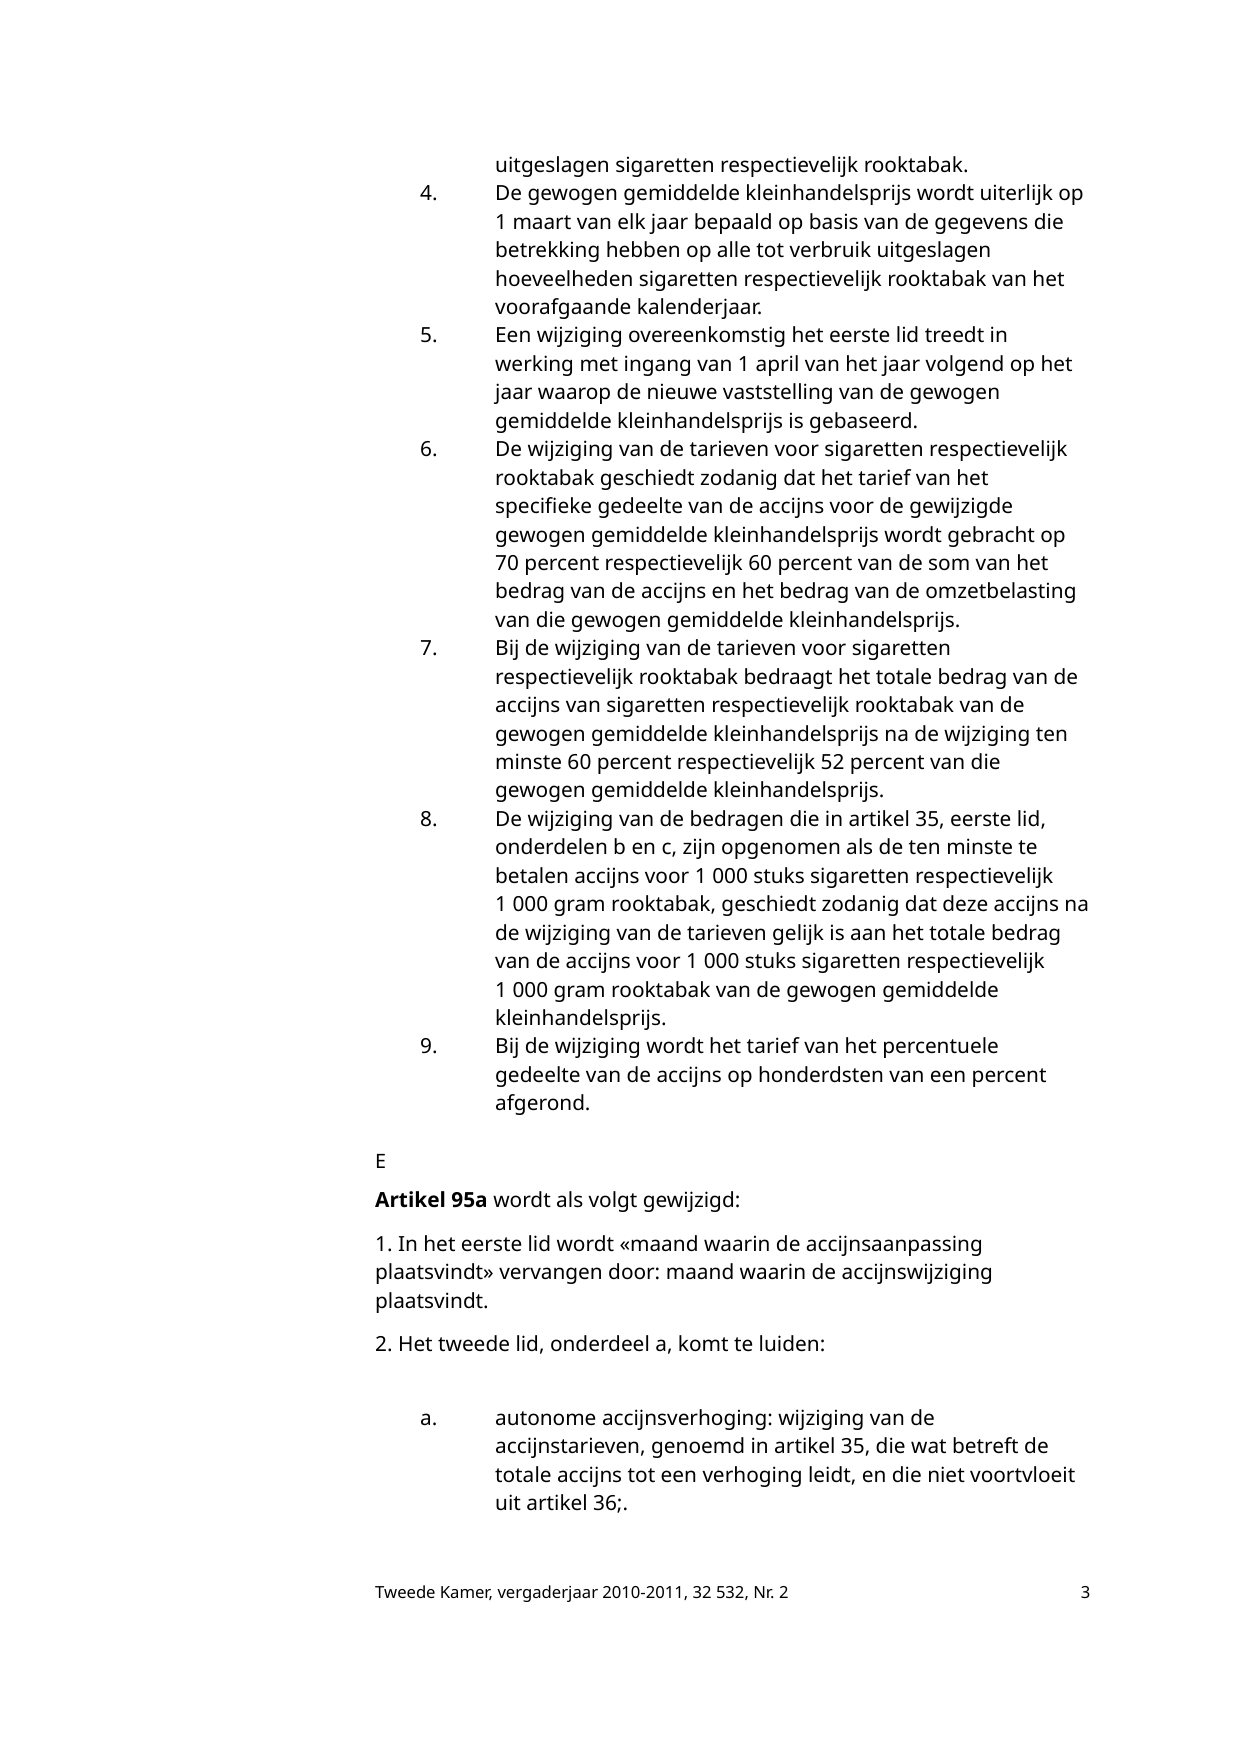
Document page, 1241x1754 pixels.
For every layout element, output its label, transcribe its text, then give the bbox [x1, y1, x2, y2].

text Artikel 95a wordt als volgt gewijzigd: [375, 1186, 1090, 1214]
text 1. In het eerste lid wordt «maand waarin de accijnsaanpassing plaatsvindt» vervangen door: maand waarin de accijnswijziging plaatsvindt. [375, 1229, 1090, 1314]
list Een wijziging overeenkomstig het eerste lid treedt in werking met ingang van 1 april van het jaar volgend op het jaar waarop de nieuwe vaststelling van de gewogen gemiddelde kleinhandelsprijs is gebaseerd. [420, 321, 1090, 434]
list De gewogen gemiddelde kleinhandelsprijs wordt uiterlijk op 1 maart van elk jaar bepaald op basis van de gegevens die betrekking hebben op alle tot verbruik uitgeslagen hoeveelheden sigaretten respectievelijk rooktabak van het voorafgaande kalenderjaar. [420, 178, 1090, 321]
list autonome accijnsverhoging: wijziging van de accijnstarieven, genoemd in artikel 35, die wat betreft de totale accijns tot een verhoging leidt, en die niet voortvloeit uit artikel 36;. [420, 1403, 1090, 1517]
text 2. Het tweede lid, onderdeel a, komt te luiden: [375, 1329, 1090, 1358]
list De wijziging van de bedragen die in artikel 35, eerste lid, onderdelen b en c, zijn opgenomen als de ten minste te betalen accijns voor 1 000 stuks sigaretten respectievelijk 1 000 gram rooktabak, geschiedt zodanig dat deze accijns na de wijziging van de tarieven gelijk is aan het totale bedrag van de accijns voor 1 000 stuks sigaretten respectievelijk 1 000 gram rooktabak van de gewogen gemiddelde kleinhandelsprijs. [420, 804, 1090, 1032]
list uitgeslagen sigaretten respectievelijk rooktabak. [420, 150, 1090, 178]
text E [375, 1147, 1090, 1174]
list De wijziging van de tarieven voor sigaretten respectievelijk rooktabak geschiedt zodanig dat het tarief van het specifieke gedeelte van de accijns voor de gewijzigde gewogen gemiddelde kleinhandelsprijs wordt gebracht op 70 percent respectievelijk 60 percent van de som van het bedrag van de accijns en het bedrag van de omzetbelasting van die gewogen gemiddelde kleinhandelsprijs. [420, 434, 1090, 633]
list Bij de wijziging van de tarieven voor sigaretten respectievelijk rooktabak bedraagt het totale bedrag van de accijns van sigaretten respectievelijk rooktabak van de gewogen gemiddelde kleinhandelsprijs na de wijziging ten minste 60 percent respectievelijk 52 percent van die gewogen gemiddelde kleinhandelsprijs. [420, 633, 1090, 804]
list Bij de wijziging wordt het tarief van het percentuele gedeelte van de accijns op honderdsten van een percent afgerond. [420, 1032, 1090, 1117]
